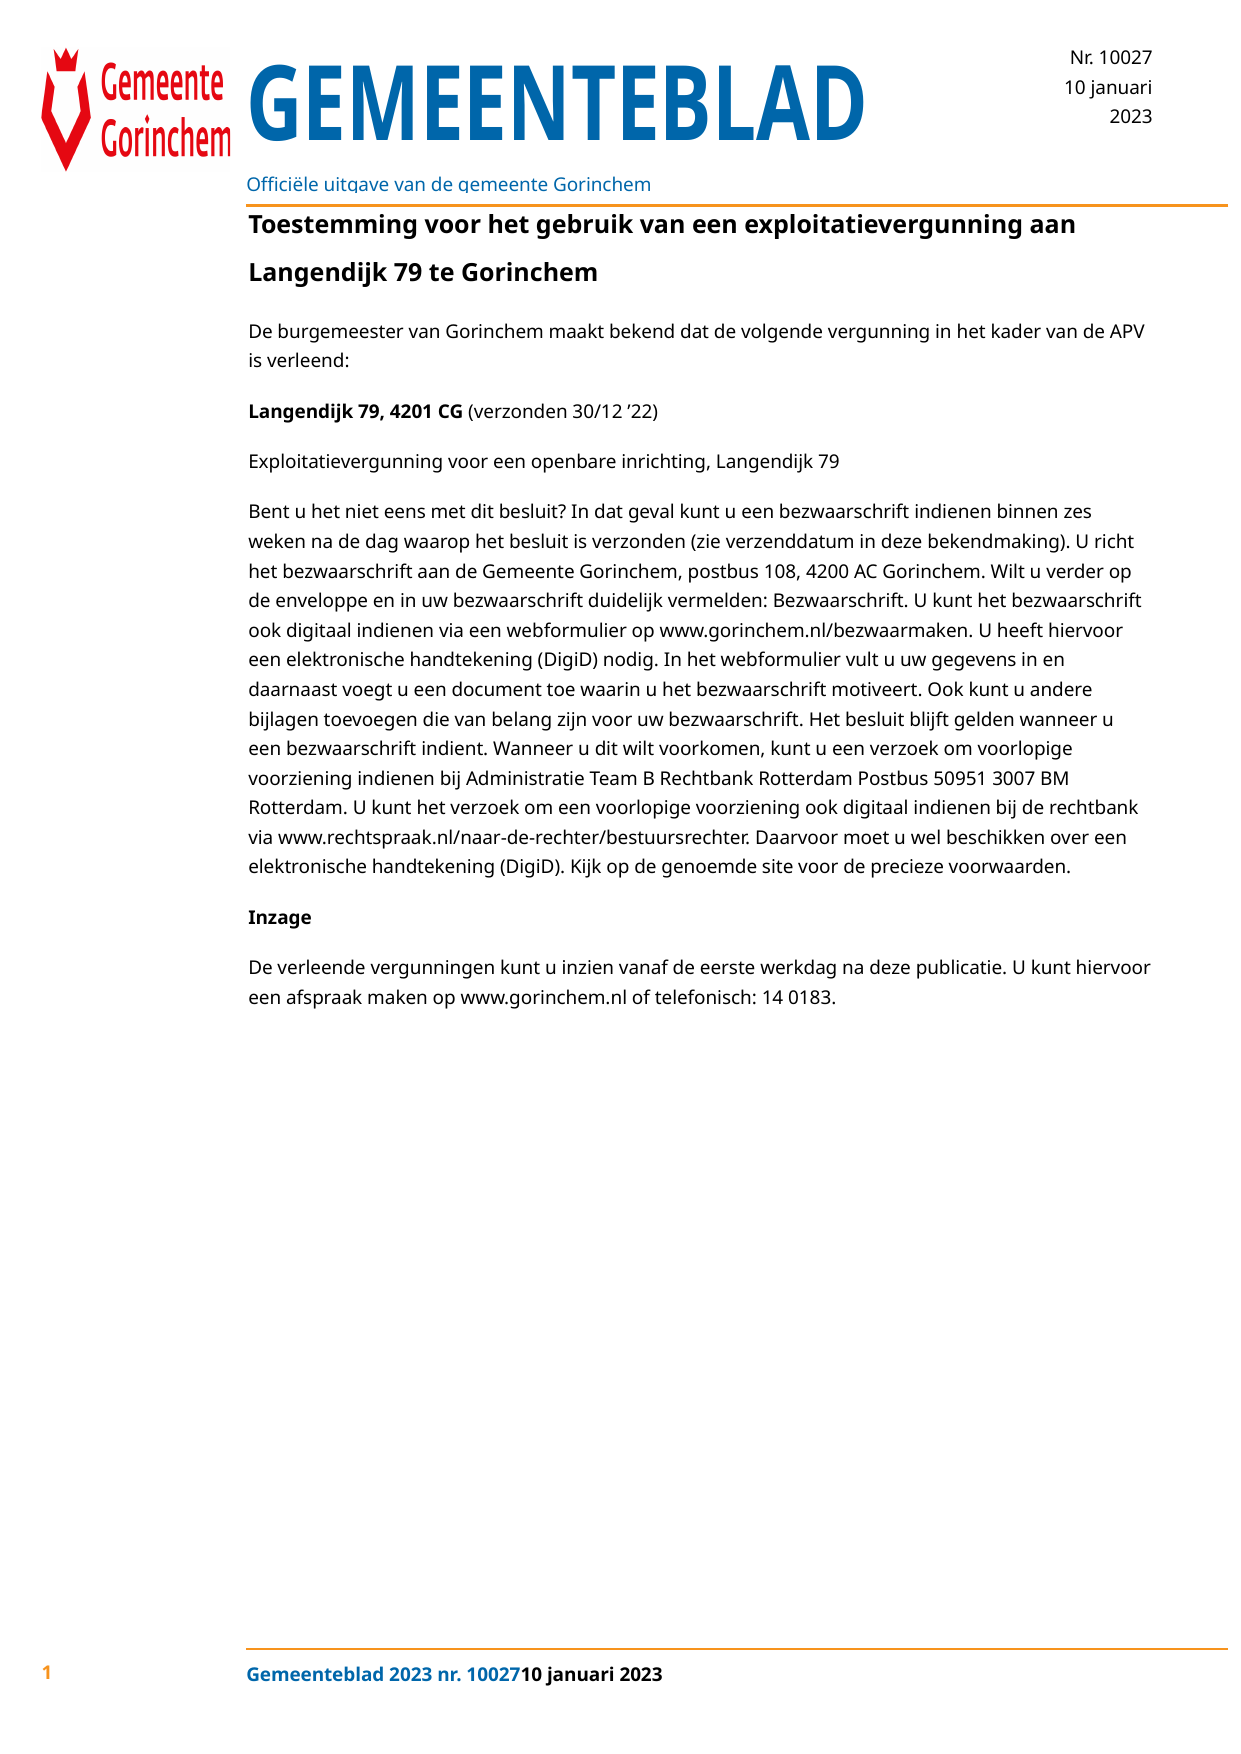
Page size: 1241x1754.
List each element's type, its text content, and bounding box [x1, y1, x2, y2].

text Inzage [248, 904, 1152, 930]
text Langendijk 79, 4201 CG (verzonden 30/12 ’22) [248, 398, 1152, 424]
text Exploitatievergunning voor een openbare inrichting, Langendijk 79 [248, 448, 1152, 474]
text Toestemming voor het gebruik van een exploitatievergunning aan Langendijk 79 te Gorinchem [248, 207, 1152, 288]
text De burgemeester van Gorinchem maakt bekend dat de volgende vergunning in het kader van de APV is verleend: [248, 318, 1152, 373]
text De verleende vergunningen kunt u inzien vanaf de eerste werkdag na deze publicatie. U kunt hiervoor een afspraak maken op www.gorinchem.nl of telefonisch: 14 0183. [248, 954, 1152, 1010]
picture [41, 47, 231, 172]
text Bent u het niet eens met dit besluit? In dat geval kunt u een bezwaarschrift indienen binnen zes weken na de dag waarop het besluit is verzonden (zie verzenddatum in deze bekendmaking). U richt het bezwaarschrift aan de Gemeente Gorinchem, postbus 108, 4200 AC Gorinchem. Wilt u verder op de enveloppe en in uw bezwaarschrift duidelijk vermelden: Bezwaarschrift. U kunt het bezwaarschrift ook digitaal indienen via een webformulier op www.gorinchem.nl/bezwaarmaken. U heeft hiervoor een elektronische handtekening (DigiD) nodig. In het webformulier vult u uw gegevens in en daarnaast voegt u een document toe waarin u het bezwaarschrift motiveert. Ook kunt u andere bijlagen toevoegen die van belang zijn voor uw bezwaarschrift. Het besluit blijft gelden wanneer u een bezwaarschrift indient. Wanneer u dit wilt voorkomen, kunt u een verzoek om voorlopige voorziening indienen bij Administratie Team B Rechtbank Rotterdam Postbus 50951 3007 BM Rotterdam. U kunt het verzoek om een voorlopige voorziening ook digitaal indienen bij de rechtbank via www.rechtspraak.nl/naar-de-rechter/bestuursrechter. Daarvoor moet u wel beschikken over een elektronische handtekening (DigiD). Kijk op de genoemde site voor de precieze voorwaarden. [248, 499, 1152, 879]
